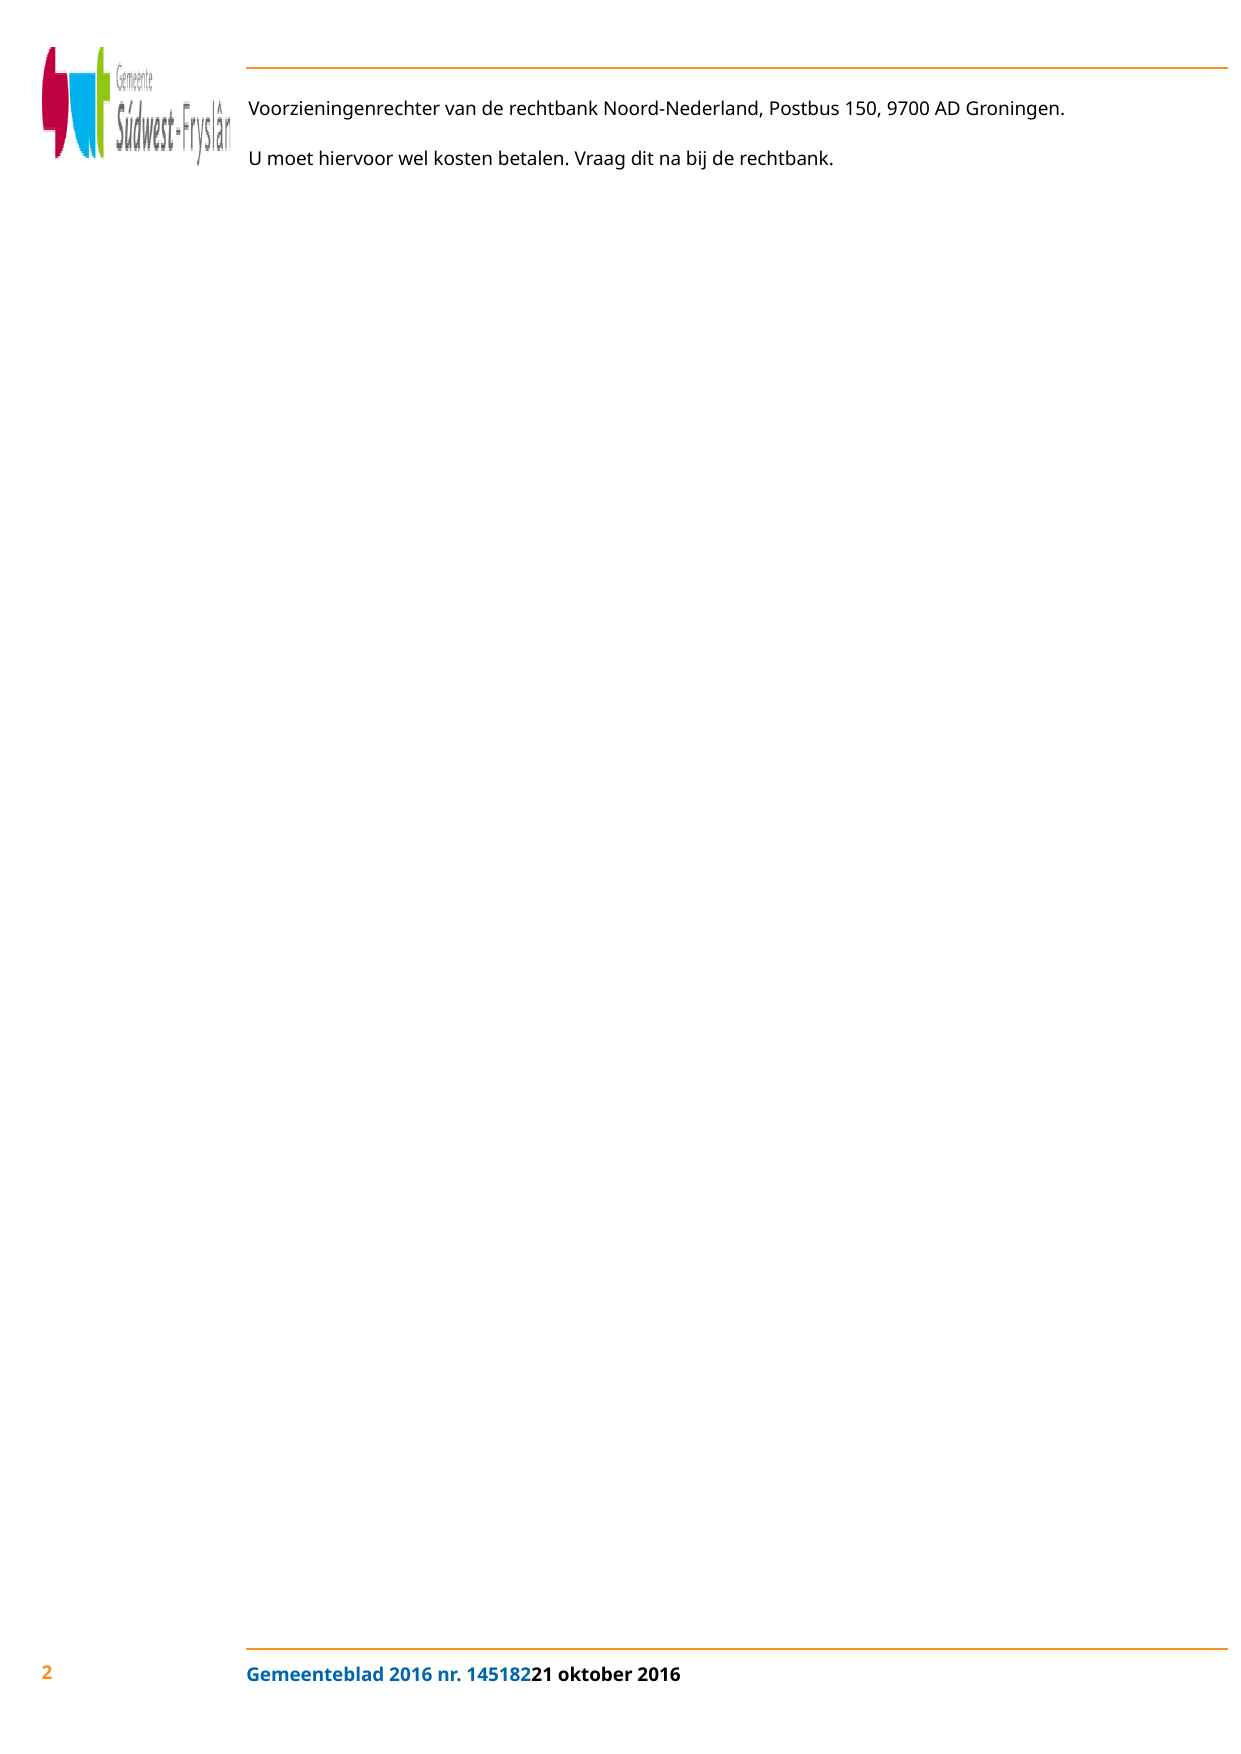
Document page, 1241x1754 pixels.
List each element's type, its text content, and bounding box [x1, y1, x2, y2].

text Voorzieningenrechter van de rechtbank Noord-Nederland, Postbus 150, 9700 AD Groningen. [248, 95, 1152, 121]
text U moet hiervoor wel kosten betalen. Vraag dit na bij de rechtbank. [248, 145, 1152, 171]
picture [41, 47, 231, 172]
